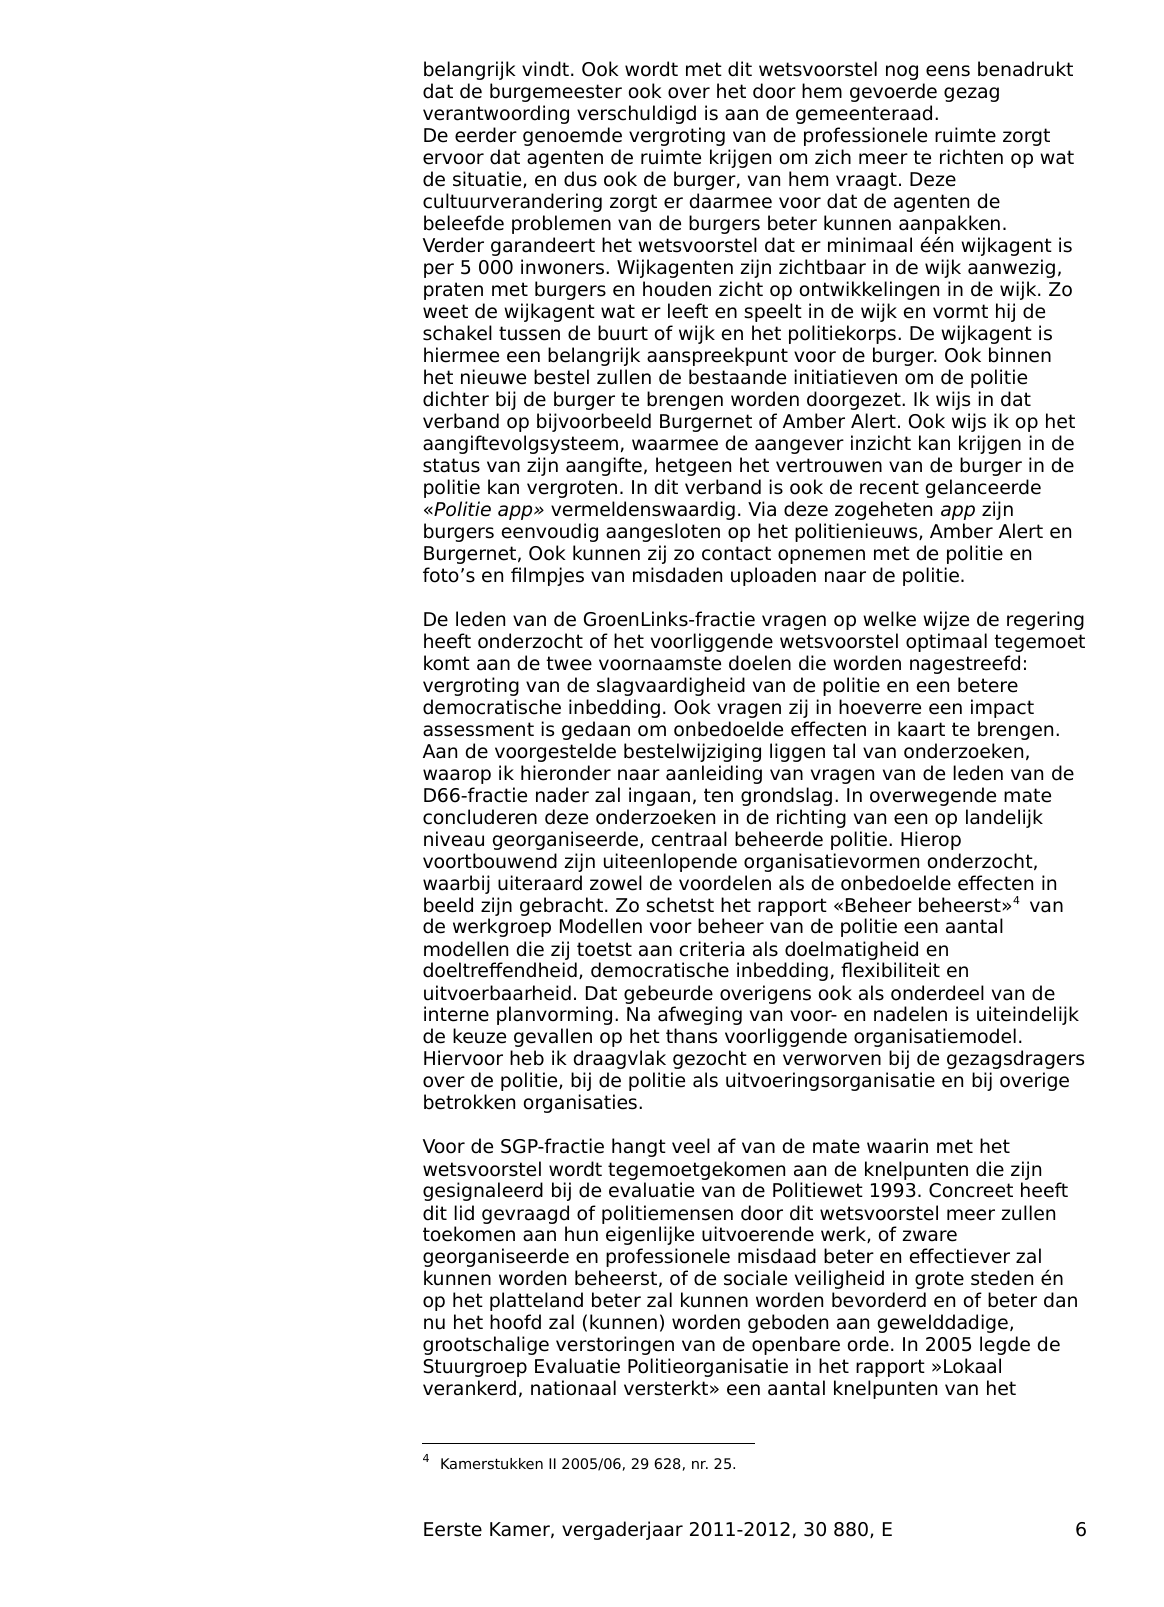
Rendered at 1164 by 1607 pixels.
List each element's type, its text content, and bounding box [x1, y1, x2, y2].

text Kamerstukken II 2005/06, 29 628, nr. 25. [422, 1452, 1087, 1474]
text Verder garandeert het wetsvoorstel dat er minimaal één wijkagent is per 5 000 inwoners. Wijkagenten zijn zichtbaar in de wijk aanwezig, praten met burgers en houden zicht op ontwikkelingen in de wijk. Zo weet de wijkagent wat er leeft en speelt in de wijk en vormt hij de schakel tussen de buurt of wijk en het politiekorps. De wijkagent is hiermee een belangrijk aanspreekpunt voor de burger. Ook binnen het nieuwe bestel zullen de bestaande initiatieven om de politie dichter bij de burger te brengen worden doorgezet. Ik wijs in dat verband op bijvoorbeeld Burgernet of Amber Alert. Ook wijs ik op het aangiftevolgsysteem, waarmee de aangever inzicht kan krijgen in de status van zijn aangifte, hetgeen het vertrouwen van de burger in de politie kan vergroten. In dit verband is ook de recent gelanceerde «Politie app» vermeldenswaardig. Via deze zogeheten app zijn burgers eenvoudig aangesloten op het politienieuws, Amber Alert en Burgernet, Ook kunnen zij zo contact opnemen met de politie en foto’s en filmpjes van misdaden uploaden naar de politie. [422, 235, 1087, 587]
text De leden van de GroenLinks-fractie vragen op welke wijze de regering heeft onderzocht of het voorliggende wetsvoorstel optimaal tegemoet komt aan de twee voornaamste doelen die worden nagestreefd: vergroting van de slagvaardigheid van de politie en een betere democratische inbedding. Ook vragen zij in hoeverre een impact assessment is gedaan om onbedoelde effecten in kaart te brengen. Aan de voorgestelde bestelwijziging liggen tal van onderzoeken, waarop ik hieronder naar aanleiding van vragen van de leden van de D66-fractie nader zal ingaan, ten grondslag. In overwegende mate concluderen deze onderzoeken in de richting van een op landelijk niveau georganiseerde, centraal beheerde politie. Hierop voortbouwend zijn uiteenlopende organisatievormen onderzocht, waarbij uiteraard zowel de voordelen als de onbedoelde effecten in beeld zijn gebracht. Zo schetst het rapport «Beheer beheerst» van de werkgroep Modellen voor beheer van de politie een aantal modellen die zij toetst aan criteria als doelmatigheid en doeltreffendheid, democratische inbedding, flexibiliteit en uitvoerbaarheid. Dat gebeurde overigens ook als onderdeel van de interne planvorming. Na afweging van voor- en nadelen is uiteindelijk de keuze gevallen op het thans voorliggende organisatiemodel. Hiervoor heb ik draagvlak gezocht en verworven bij de gezagsdragers over de politie, bij de politie als uitvoeringsorganisatie en bij overige betrokken organisaties. [422, 609, 1087, 1114]
text De eerder genoemde vergroting van de professionele ruimte zorgt ervoor dat agenten de ruimte krijgen om zich meer te richten op wat de situatie, en dus ook de burger, van hem vraagt. Deze cultuurverandering zorgt er daarmee voor dat de agenten de beleefde problemen van de burgers beter kunnen aanpakken. [422, 125, 1087, 235]
text Voor de SGP-fractie hangt veel af van de mate waarin met het wetsvoorstel wordt tegemoetgekomen aan de knelpunten die zijn gesignaleerd bij de evaluatie van de Politiewet 1993. Concreet heeft dit lid gevraagd of politiemensen door dit wetsvoorstel meer zullen toekomen aan hun eigenlijke uitvoerende werk, of zware georganiseerde en professionele misdaad beter en effectiever zal kunnen worden beheerst, of de sociale veiligheid in grote steden én op het platteland beter zal kunnen worden bevorderd en of beter dan nu het hoofd zal (kunnen) worden geboden aan gewelddadige, grootschalige verstoringen van de openbare orde. In 2005 legde de Stuurgroep Evaluatie Politieorganisatie in het rapport »Lokaal verankerd, nationaal versterkt» een aantal knelpunten van het [422, 1136, 1087, 1400]
text belangrijk vindt. Ook wordt met dit wetsvoorstel nog eens benadrukt dat de burgemeester ook over het door hem gevoerde gezag verantwoording verschuldigd is aan de gemeenteraad. [422, 59, 1087, 125]
